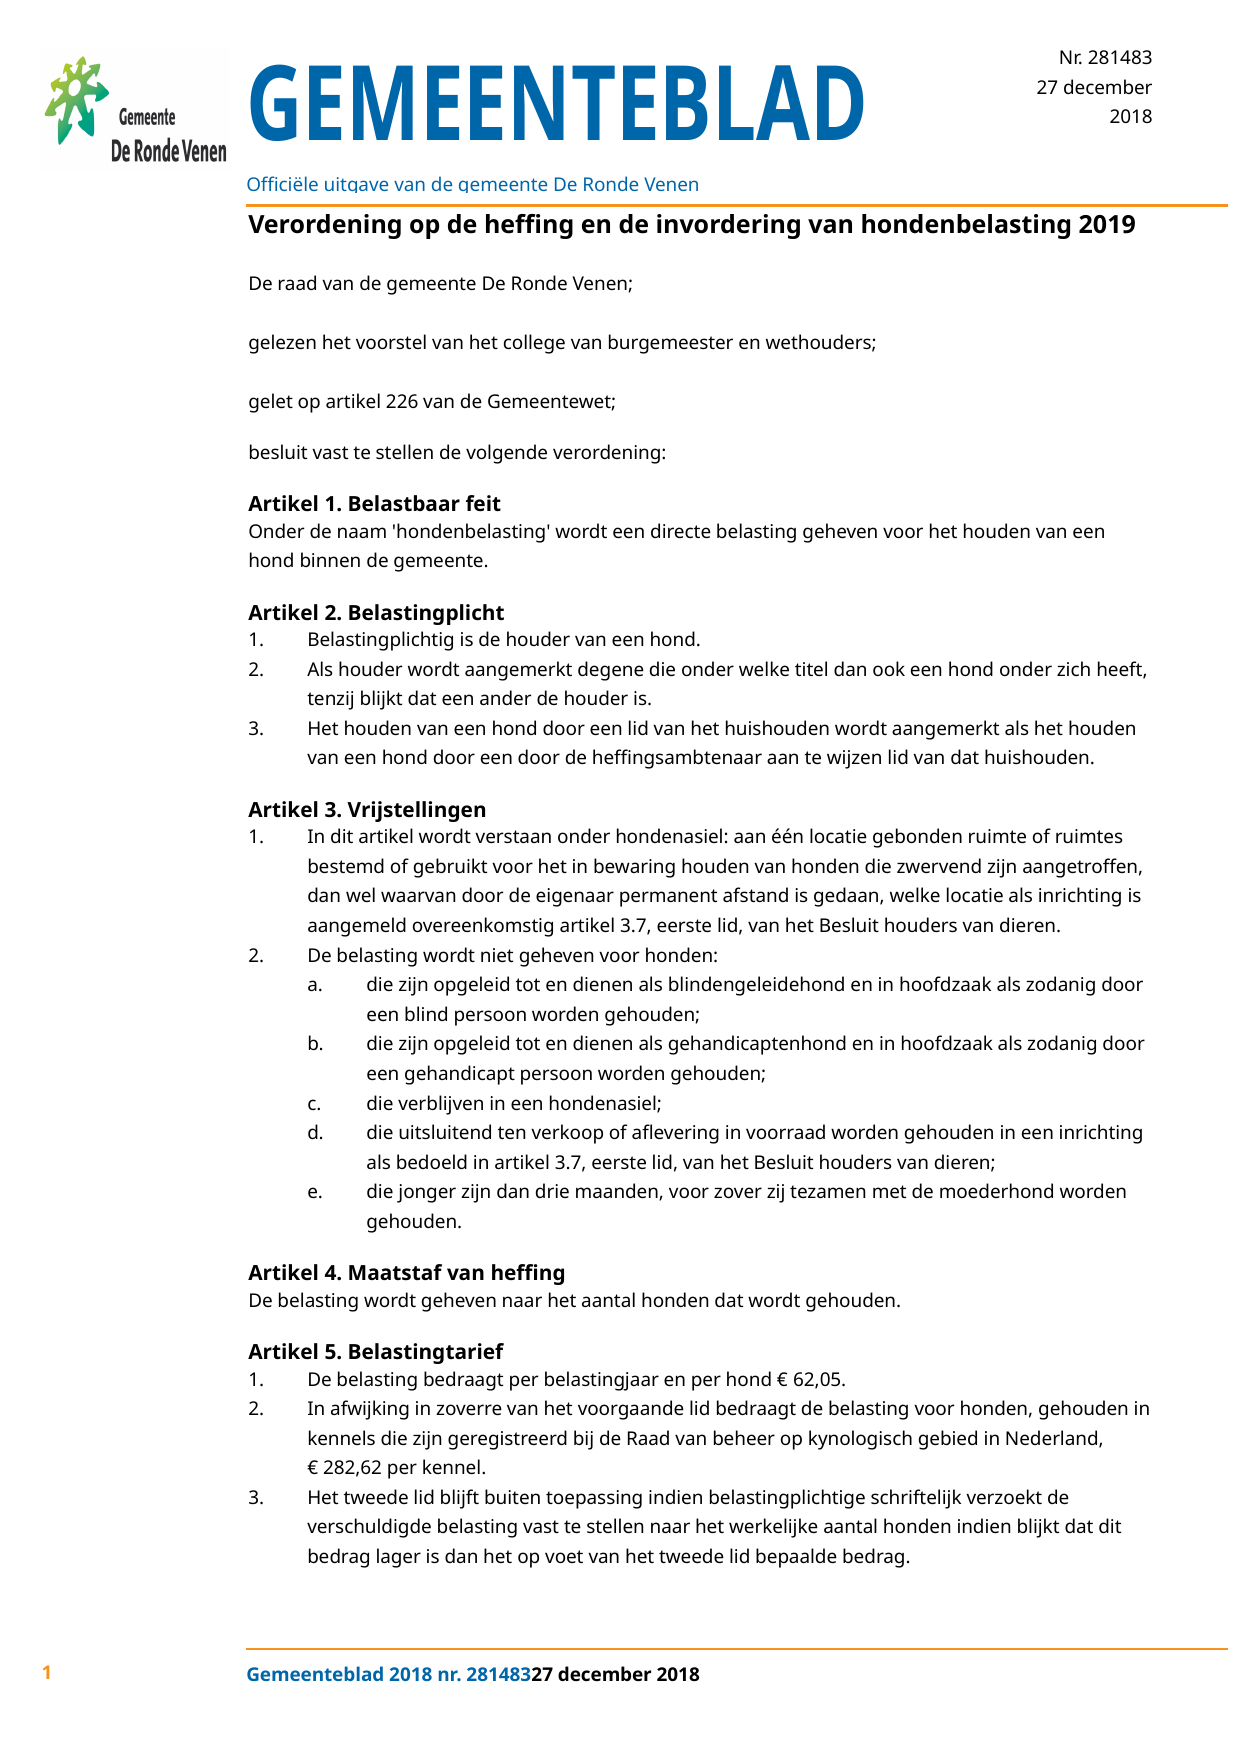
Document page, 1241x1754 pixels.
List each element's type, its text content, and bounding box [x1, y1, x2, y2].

picture [41, 47, 231, 172]
list Het tweede lid blijft buiten toepassing indien belastingplichtige schriftelijk verzoekt de verschuldigde belasting vast te stellen naar het werkelijke aantal honden indien blijkt dat dit bedrag lager is dan het op voet van het tweede lid bepaalde bedrag. [248, 1484, 1152, 1569]
list In dit artikel wordt verstaan onder hondenasiel: aan één locatie gebonden ruimte of ruimtes bestemd of gebruikt voor het in bewaring houden van honden die zwervend zijn aangetroffen, dan wel waarvan door de eigenaar permanent afstand is gedaan, welke locatie als inrichting is aangemeld overeenkomstig artikel 3.7, eerste lid, van het Besluit houders van dieren. [248, 823, 1152, 938]
list die verblijven in een hondenasiel; [307, 1090, 1152, 1115]
list De belasting wordt niet geheven voor honden: [248, 942, 1152, 967]
text De raad van de gemeente De Ronde Venen; [248, 270, 1152, 296]
text Onder de naam 'hondenbelasting' wordt een directe belasting geheven voor het houden van een hond binnen de gemeente. [248, 518, 1152, 573]
list die jonger zijn dan drie maanden, voor zover zij tezamen met de moederhond worden gehouden. [307, 1178, 1152, 1234]
list Het houden van een hond door een lid van het huishouden wordt aangemerkt als het houden van een hond door een door de heffingsambtenaar aan te wijzen lid van dat huishouden. [248, 715, 1152, 770]
text gelet op artikel 226 van de Gemeentewet; [248, 389, 1152, 414]
text Artikel 2. Belastingplicht [248, 598, 1152, 626]
list die zijn opgeleid tot en dienen als blindengeleidehond en in hoofdzaak als zodanig door een blind persoon worden gehouden; [307, 971, 1152, 1027]
text besluit vast te stellen de volgende verordening: [248, 439, 1152, 465]
text Artikel 1. Belastbaar feit [248, 489, 1152, 518]
text Verordening op de heffing en de invordering van hondenbelasting 2019 [248, 207, 1152, 241]
list die zijn opgeleid tot en dienen als gehandicaptenhond en in hoofdzaak als zodanig door een gehandicapt persoon worden gehouden; [307, 1031, 1152, 1086]
list Als houder wordt aangemerkt degene die onder welke titel dan ook een hond onder zich heeft, tenzij blijkt dat een ander de houder is. [248, 656, 1152, 711]
list die uitsluitend ten verkoop of aflevering in voorraad worden gehouden in een inrichting als bedoeld in artikel 3.7, eerste lid, van het Besluit houders van dieren; [307, 1119, 1152, 1174]
list Belastingplichtig is de houder van een hond. [248, 626, 1152, 652]
text De belasting wordt geheven naar het aantal honden dat wordt gehouden. [248, 1287, 1152, 1313]
text Artikel 4. Maatstaf van heffing [248, 1258, 1152, 1287]
text Artikel 5. Belastingtarief [248, 1337, 1152, 1366]
text Artikel 3. Vrijstellingen [248, 795, 1152, 823]
list De belasting bedraagt per belastingjaar en per hond € 62,05. [248, 1366, 1152, 1391]
list In afwijking in zoverre van het voorgaande lid bedraagt de belasting voor honden, gehouden in kennels die zijn geregistreerd bij de Raad van beheer op kynologisch gebied in Nederland, € 282,62 per kennel. [248, 1395, 1152, 1480]
text gelezen het voorstel van het college van burgemeester en wethouders; [248, 329, 1152, 355]
